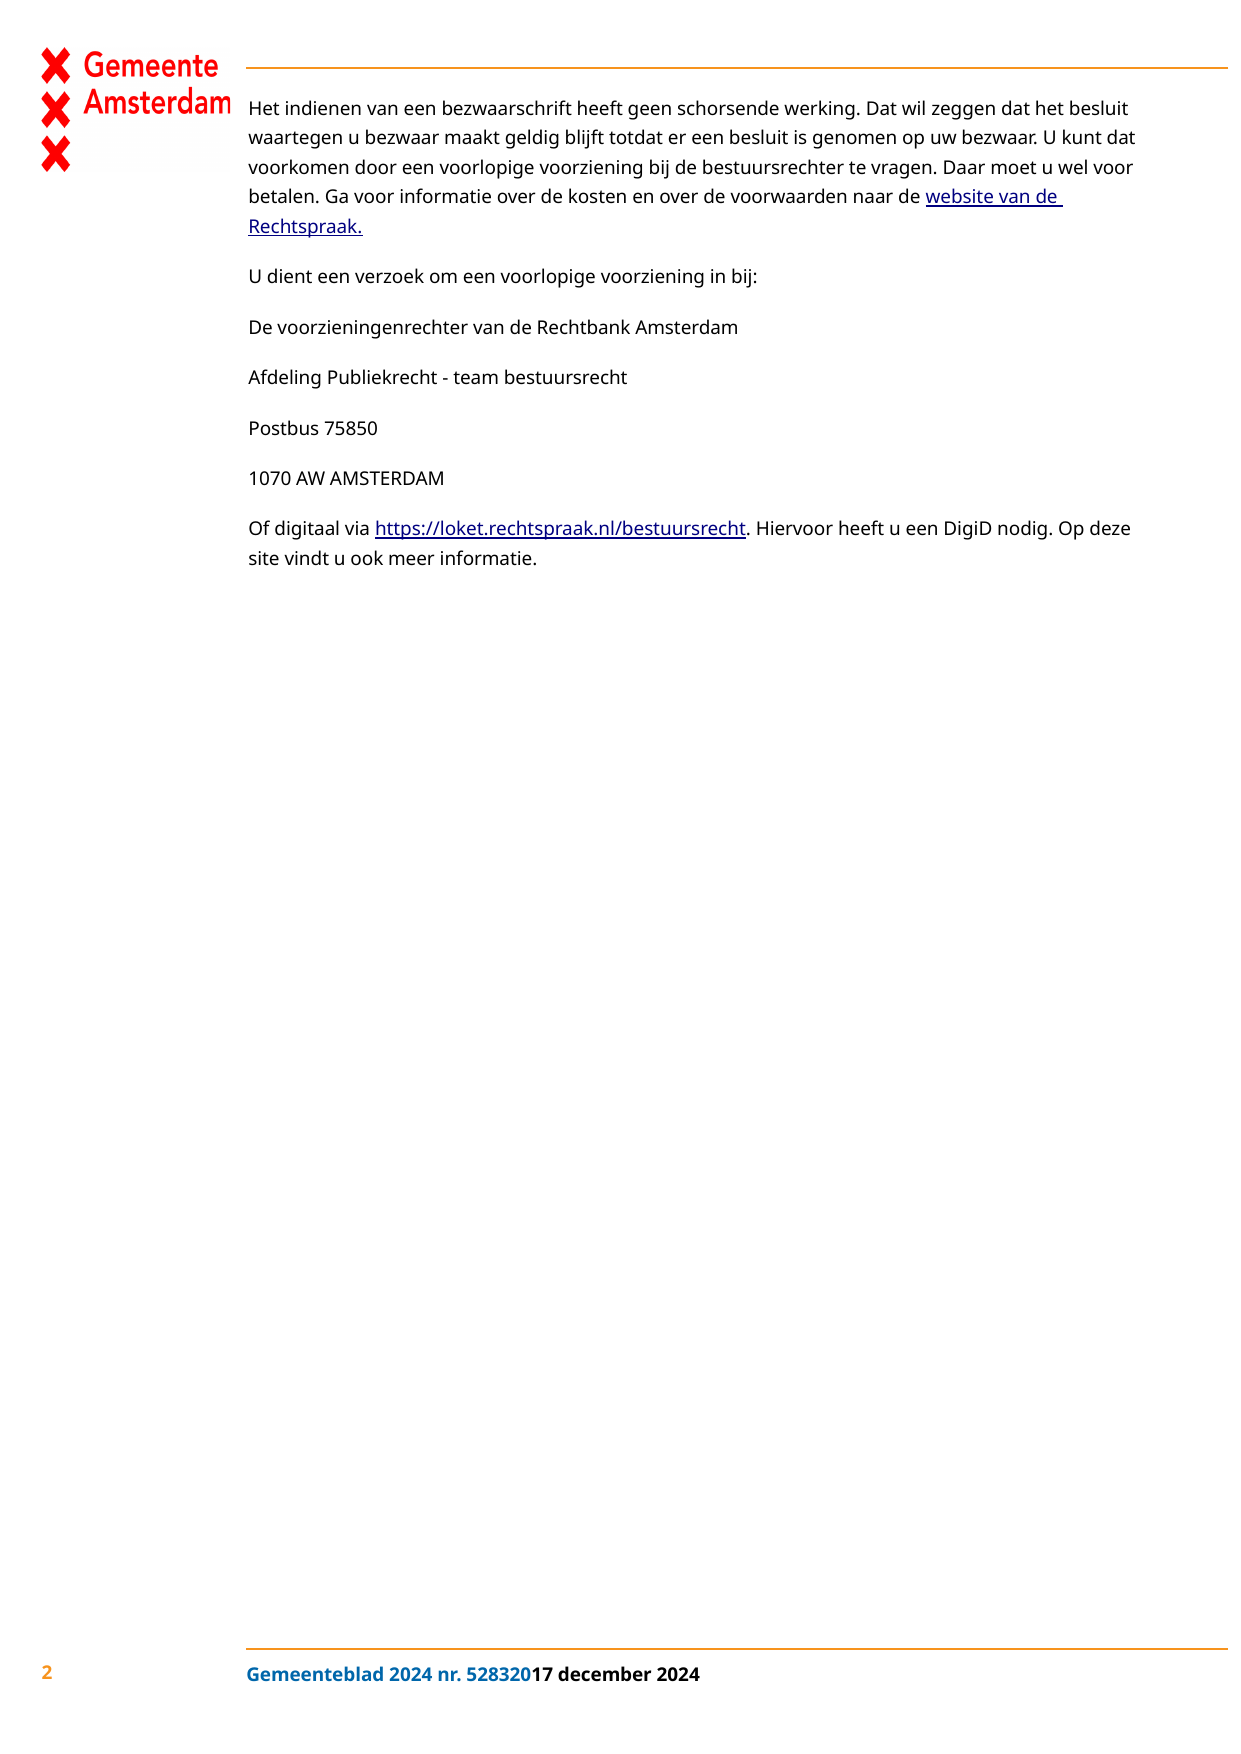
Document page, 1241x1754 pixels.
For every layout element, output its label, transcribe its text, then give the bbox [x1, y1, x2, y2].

text Of digitaal via https://loket.rechtspraak.nl/bestuursrecht. Hiervoor heeft u een DigiD nodig. Op deze site vindt u ook meer informatie. [248, 516, 1152, 571]
text Postbus 75850 [248, 415, 1152, 441]
picture [41, 47, 231, 172]
text Afdeling Publiekrecht - team bestuursrecht [248, 364, 1152, 390]
text Het indienen van een bezwaarschrift heeft geen schorsende werking. Dat wil zeggen dat het besluit waartegen u bezwaar maakt geldig blijft totdat er een besluit is genomen op uw bezwaar. U kunt dat voorkomen door een voorlopige voorziening bij de bestuursrechter te vragen. Daar moet u wel voor betalen. Ga voor informatie over de kosten en over de voorwaarden naar de website van de Rechtspraak. [248, 95, 1152, 239]
text U dient een verzoek om een voorlopige voorziening in bij: [248, 263, 1152, 289]
text 1070 AW AMSTERDAM [248, 465, 1152, 491]
text De voorzieningenrechter van de Rechtbank Amsterdam [248, 314, 1152, 340]
